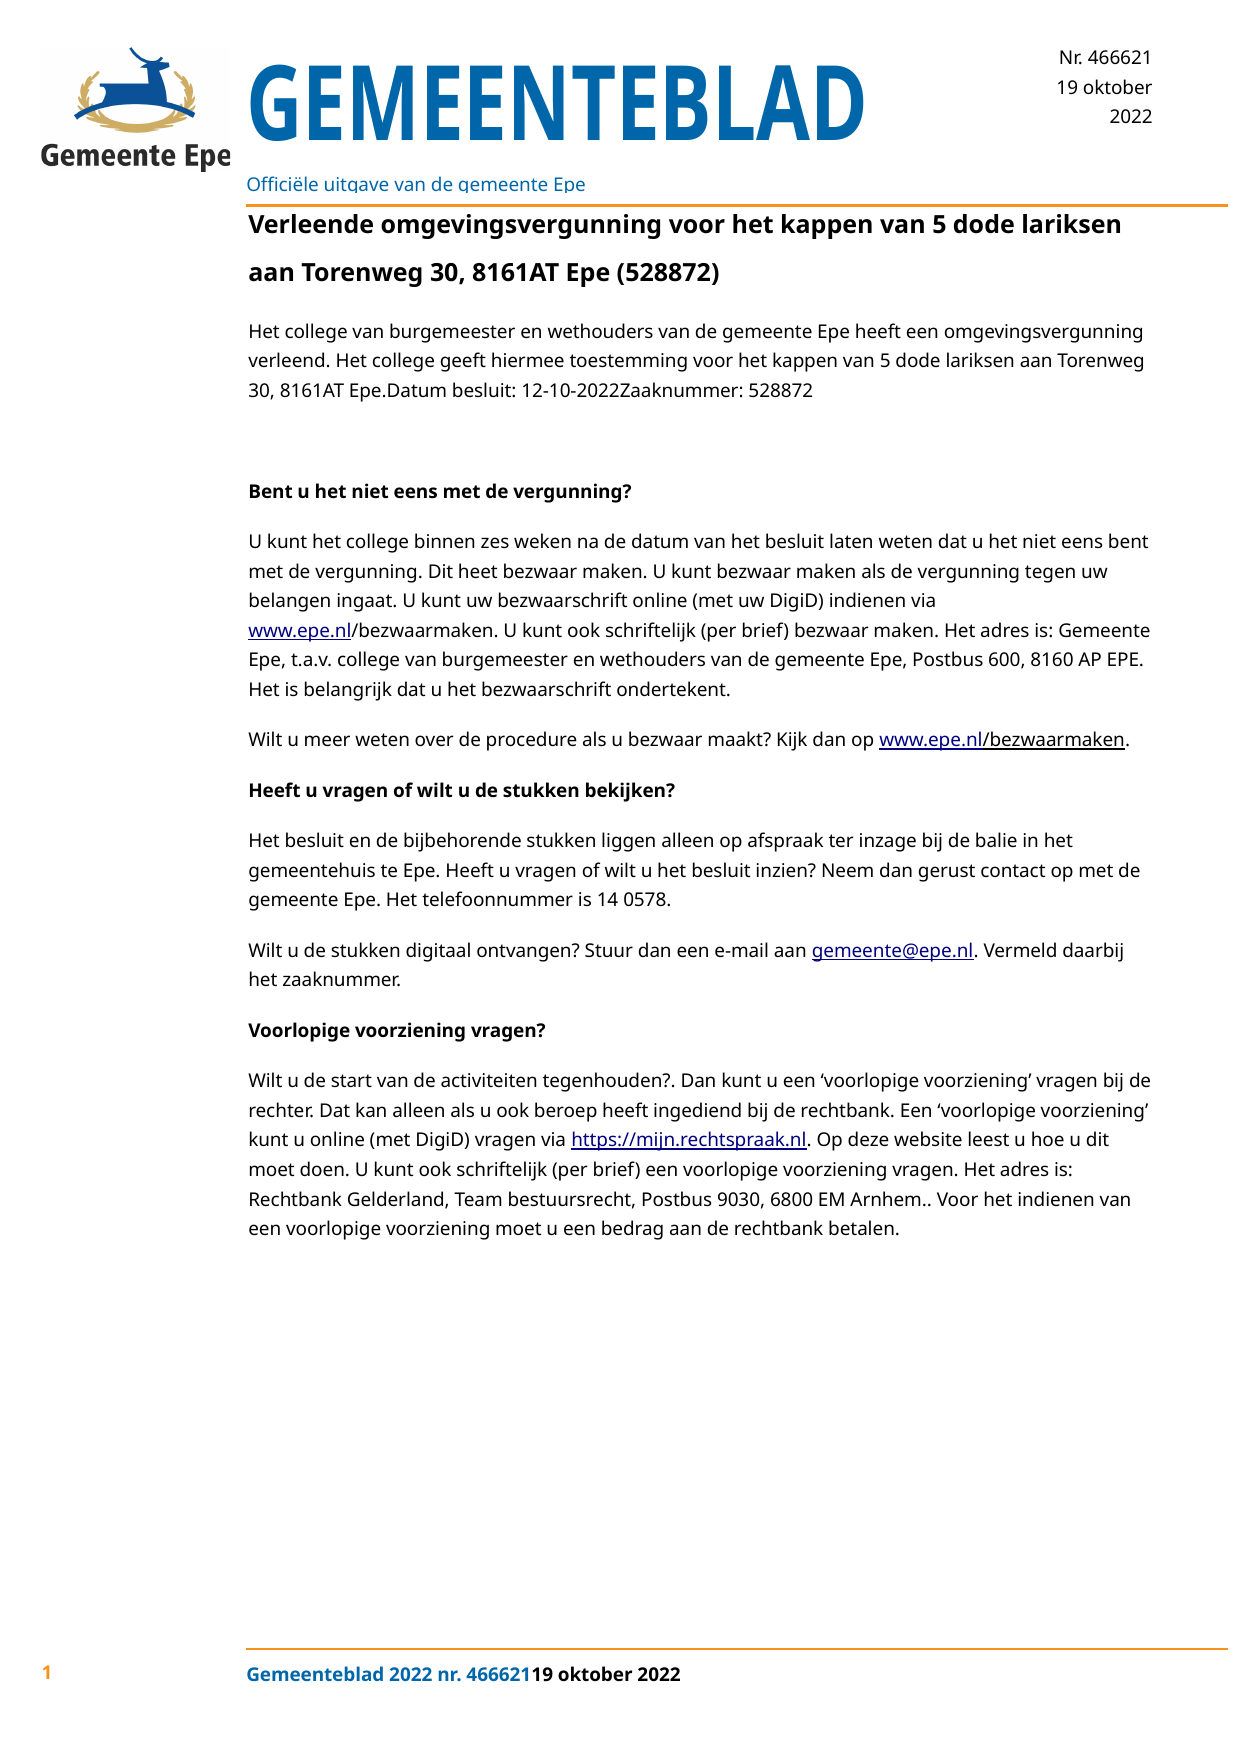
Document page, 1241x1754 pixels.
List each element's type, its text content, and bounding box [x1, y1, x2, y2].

text Voorlopige voorziening vragen? [248, 1017, 1152, 1043]
text U kunt het college binnen zes weken na de datum van het besluit laten weten dat u het niet eens bent met de vergunning. Dit heet bezwaar maken. U kunt bezwaar maken als de vergunning tegen uw belangen ingaat. U kunt uw bezwaarschrift online (met uw DigiD) indienen via www.epe.nl/bezwaarmaken. U kunt ook schriftelijk (per brief) bezwaar maken. Het adres is: Gemeente Epe, t.a.v. college van burgemeester en wethouders van de gemeente Epe, Postbus 600, 8160 AP EPE. Het is belangrijk dat u het bezwaarschrift ondertekent. [248, 528, 1152, 702]
picture [41, 47, 231, 172]
text Bent u het niet eens met de vergunning? [248, 478, 1152, 504]
text Wilt u de start van de activiteiten tegenhouden?. Dan kunt u een ‘voorlopige voorziening’ vragen bij de rechter. Dat kan alleen als u ook beroep heeft ingediend bij de rechtbank. Een ‘voorlopige voorziening’ kunt u online (met DigiD) vragen via https://mijn.rechtspraak.nl. Op deze website leest u hoe u dit moet doen. U kunt ook schriftelijk (per brief) een voorlopige voorziening vragen. Het adres is: Rechtbank Gelderland, Team bestuursrecht, Postbus 9030, 6800 EM Arnhem.. Voor het indienen van een voorlopige voorziening moet u een bedrag aan de rechtbank betalen. [248, 1067, 1152, 1241]
text Verleende omgevingsvergunning voor het kappen van 5 dode lariksen aan Torenweg 30, 8161AT Epe (528872) [248, 207, 1152, 288]
text Wilt u meer weten over de procedure als u bezwaar maakt? Kijk dan op www.epe.nl/bezwaarmaken. [248, 727, 1152, 752]
text Wilt u de stukken digitaal ontvangen? Stuur dan een e-mail aan gemeente@epe.nl. Vermeld daarbij het zaaknummer. [248, 937, 1152, 992]
text Heeft u vragen of wilt u de stukken bekijken? [248, 777, 1152, 803]
text Het besluit en de bijbehorende stukken liggen alleen op afspraak ter inzage bij de balie in het gemeentehuis te Epe. Heeft u vragen of wilt u het besluit inzien? Neem dan gerust contact op met de gemeente Epe. Het telefoonnummer is 14 0578. [248, 827, 1152, 912]
text Het college van burgemeester en wethouders van de gemeente Epe heeft een omgevingsvergunning verleend. Het college geeft hiermee toestemming voor het kappen van 5 dode lariksen aan Torenweg 30, 8161AT Epe.Datum besluit: 12-10-2022Zaaknummer: 528872 [248, 318, 1152, 403]
